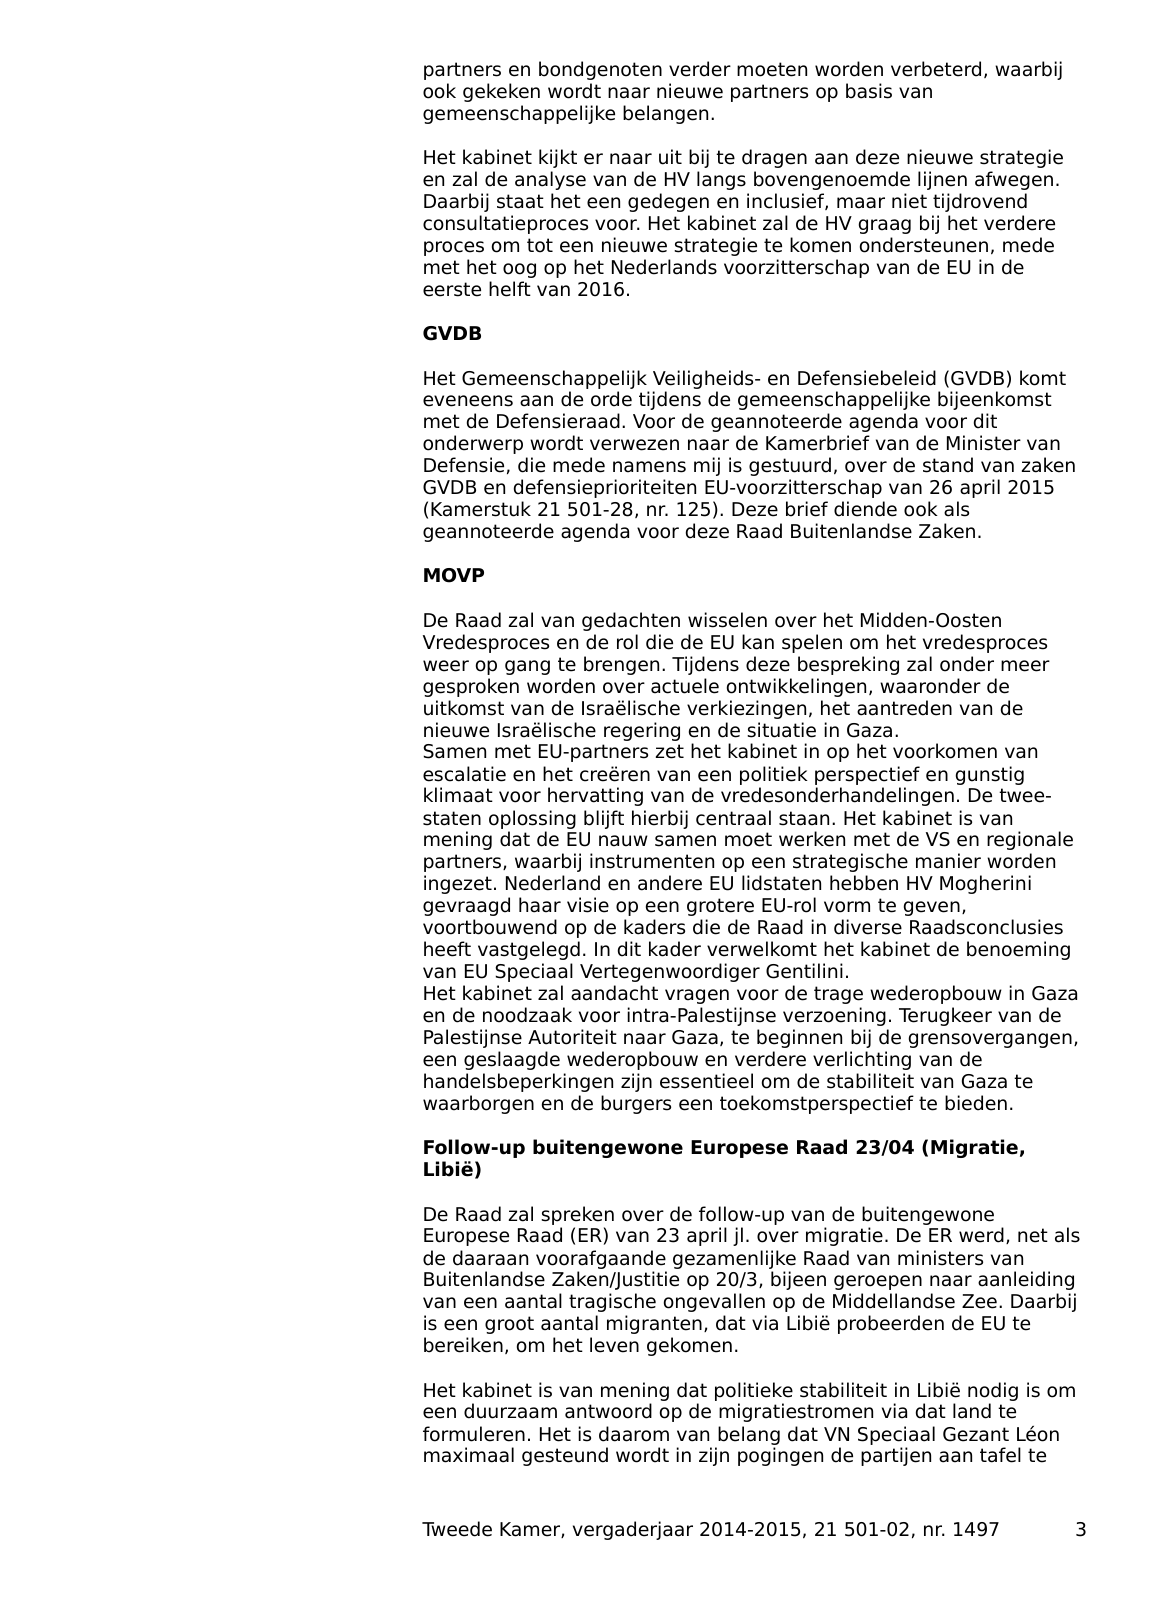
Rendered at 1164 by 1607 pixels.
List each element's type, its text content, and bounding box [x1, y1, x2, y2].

text Het kabinet zal aandacht vragen voor de trage wederopbouw in Gaza en de noodzaak voor intra-Palestijnse verzoening. Terugkeer van de Palestijnse Autoriteit naar Gaza, te beginnen bij de grensovergangen, een geslaagde wederopbouw en verdere verlichting van de handelsbeperkingen zijn essentieel om de stabiliteit van Gaza te waarborgen en de burgers een toekomstperspectief te bieden. [422, 983, 1087, 1115]
subtitle MOVP [422, 565, 1087, 587]
text Het kabinet kijkt er naar uit bij te dragen aan deze nieuwe strategie en zal de analyse van de HV langs bovengenoemde lijnen afwegen. Daarbij staat het een gedegen en inclusief, maar niet tijdrovend consultatieproces voor. Het kabinet zal de HV graag bij het verdere proces om tot een nieuwe strategie te komen ondersteunen, mede met het oog op het Nederlands voorzitterschap van de EU in de eerste helft van 2016. [422, 147, 1087, 301]
text Het kabinet is van mening dat politieke stabiliteit in Libië nodig is om een duurzaam antwoord op de migratiestromen via dat land te formuleren. Het is daarom van belang dat VN Speciaal Gezant Léon maximaal gesteund wordt in zijn pogingen de partijen aan tafel te [422, 1379, 1087, 1467]
subtitle Follow-up buitengewone Europese Raad 23/04 (Migratie, Libië) [422, 1137, 1087, 1181]
text De Raad zal van gedachten wisselen over het Midden-Oosten Vredesproces en de rol die de EU kan spelen om het vredesproces weer op gang te brengen. Tijdens deze bespreking zal onder meer gesproken worden over actuele ontwikkelingen, waaronder de uitkomst van de Israëlische verkiezingen, het aantreden van de nieuwe Israëlische regering en de situatie in Gaza. [422, 609, 1087, 741]
text Samen met EU-partners zet het kabinet in op het voorkomen van escalatie en het creëren van een politiek perspectief en gunstig klimaat voor hervatting van de vredesonderhandelingen. De twee-staten oplossing blijft hierbij centraal staan. Het kabinet is van mening dat de EU nauw samen moet werken met de VS en regionale partners, waarbij instrumenten op een strategische manier worden ingezet. Nederland en andere EU lidstaten hebben HV Mogherini gevraagd haar visie op een grotere EU-rol vorm te geven, voortbouwend op de kaders die de Raad in diverse Raadsconclusies heeft vastgelegd. In dit kader verwelkomt het kabinet de benoeming van EU Speciaal Vertegenwoordiger Gentilini. [422, 741, 1087, 983]
text Het Gemeenschappelijk Veiligheids- en Defensiebeleid (GVDB) komt eveneens aan de orde tijdens de gemeenschappelijke bijeenkomst met de Defensieraad. Voor de geannoteerde agenda voor dit onderwerp wordt verwezen naar de Kamerbrief van de Minister van Defensie, die mede namens mij is gestuurd, over de stand van zaken GVDB en defensieprioriteiten EU-voorzitterschap van 26 april 2015 (Kamerstuk 21 501-28, nr. 125). Deze brief diende ook als geannoteerde agenda voor deze Raad Buitenlandse Zaken. [422, 367, 1087, 543]
text partners en bondgenoten verder moeten worden verbeterd, waarbij ook gekeken wordt naar nieuwe partners op basis van gemeenschappelijke belangen. [422, 59, 1087, 125]
text De Raad zal spreken over de follow-up van de buitengewone Europese Raad (ER) van 23 april jl. over migratie. De ER werd, net als de daaraan voorafgaande gezamenlijke Raad van ministers van Buitenlandse Zaken/Justitie op 20/3, bijeen geroepen naar aanleiding van een aantal tragische ongevallen op de Middellandse Zee. Daarbij is een groot aantal migranten, dat via Libië probeerden de EU te bereiken, om het leven gekomen. [422, 1203, 1087, 1357]
subtitle GVDB [422, 323, 1087, 345]
